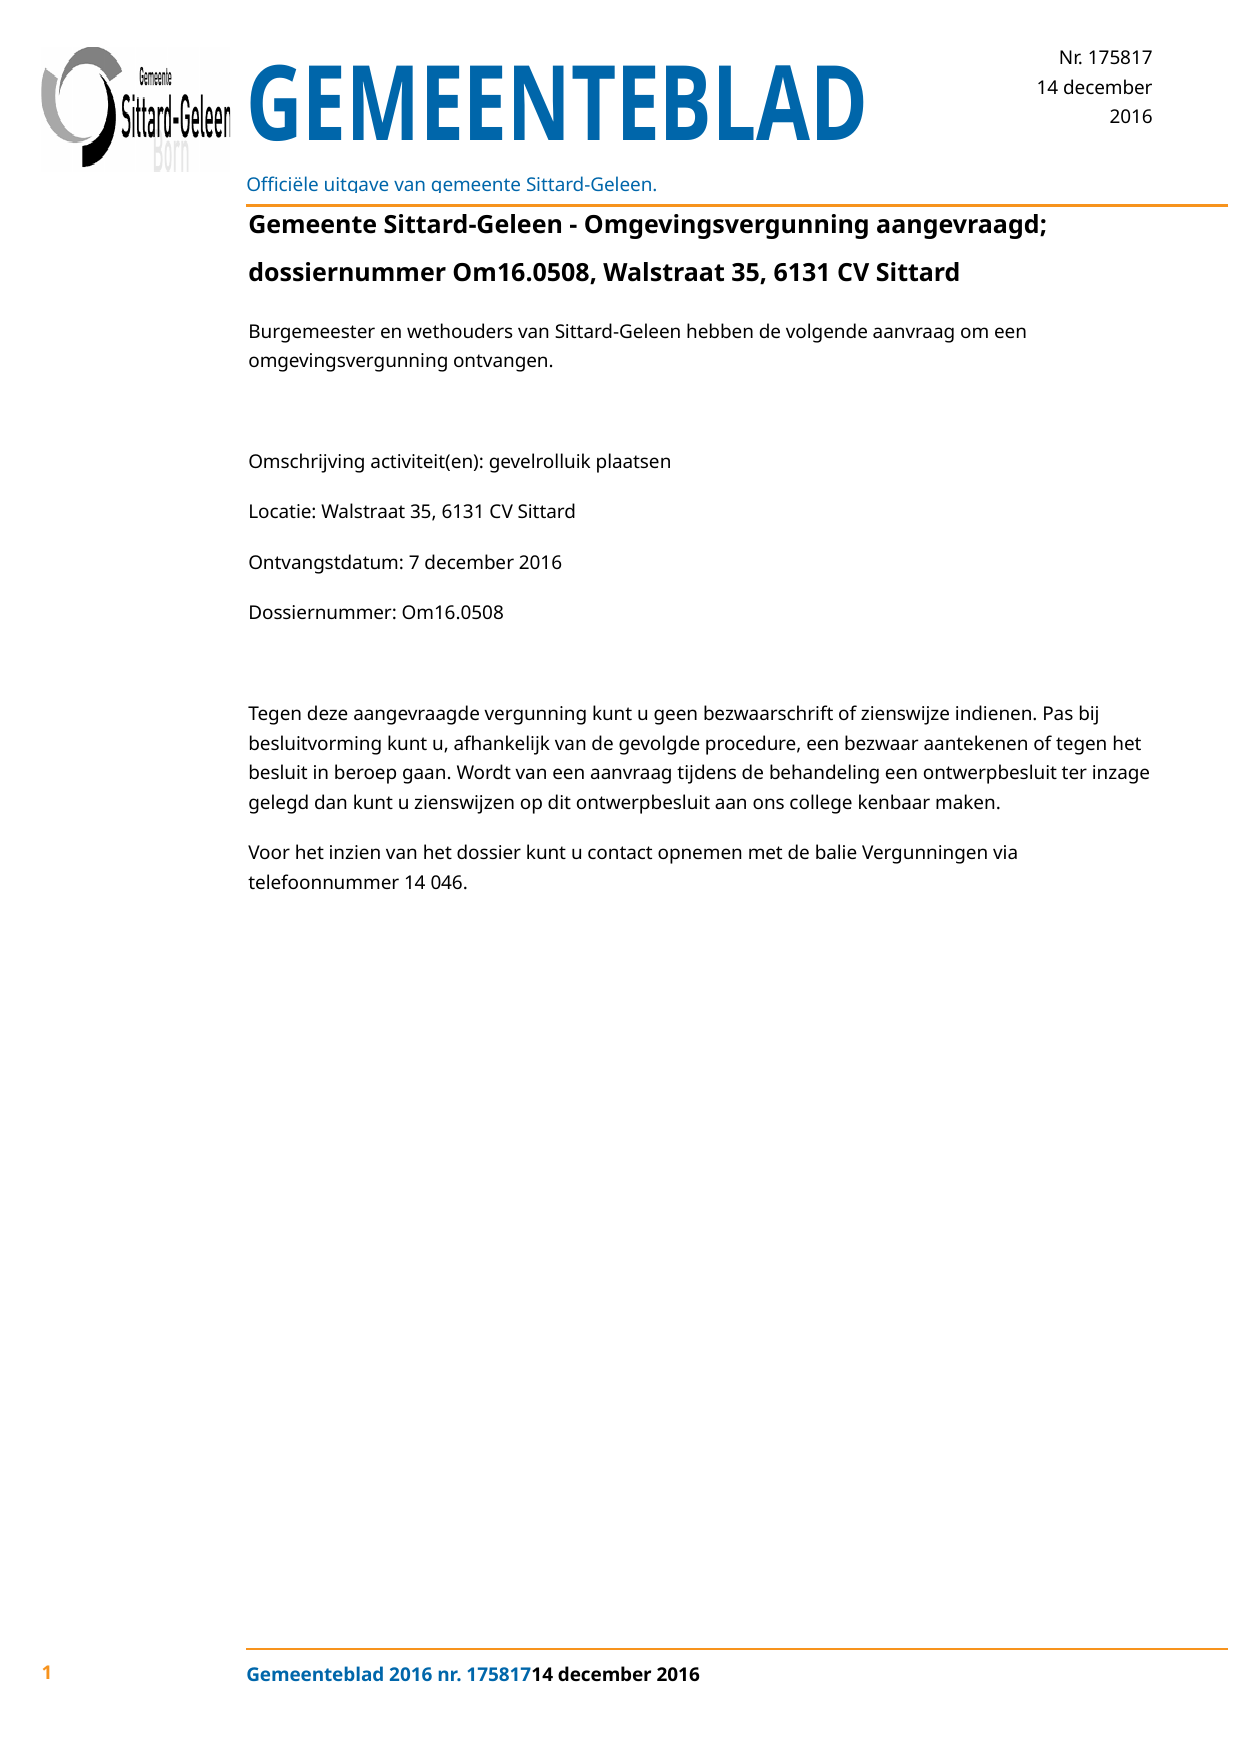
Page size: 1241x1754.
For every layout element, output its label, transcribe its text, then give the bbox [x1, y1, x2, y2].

text Voor het inzien van het dossier kunt u contact opnemen met de balie Vergunningen via telefoonnummer 14 046. [248, 839, 1152, 895]
picture [41, 47, 231, 172]
text Dossiernummer: Om16.0508 [248, 599, 1152, 625]
text Ontvangstdatum: 7 december 2016 [248, 549, 1152, 575]
text Locatie: Walstraat 35, 6131 CV Sittard [248, 499, 1152, 524]
text Omschrijving activiteit(en): gevelrolluik plaatsen [248, 448, 1152, 474]
text Gemeente Sittard-Geleen - Omgevingsvergunning aangevraagd; dossiernummer Om16.0508, Walstraat 35, 6131 CV Sittard [248, 207, 1152, 288]
text Tegen deze aangevraagde vergunning kunt u geen bezwaarschrift of zienswijze indienen. Pas bij besluitvorming kunt u, afhankelijk van de gevolgde procedure, een bezwaar aantekenen of tegen het besluit in beroep gaan. Wordt van een aanvraag tijdens de behandeling een ontwerpbesluit ter inzage gelegd dan kunt u zienswijzen op dit ontwerpbesluit aan ons college kenbaar maken. [248, 700, 1152, 815]
text Burgemeester en wethouders van Sittard-Geleen hebben de volgende aanvraag om een omgevingsvergunning ontvangen. [248, 318, 1152, 373]
